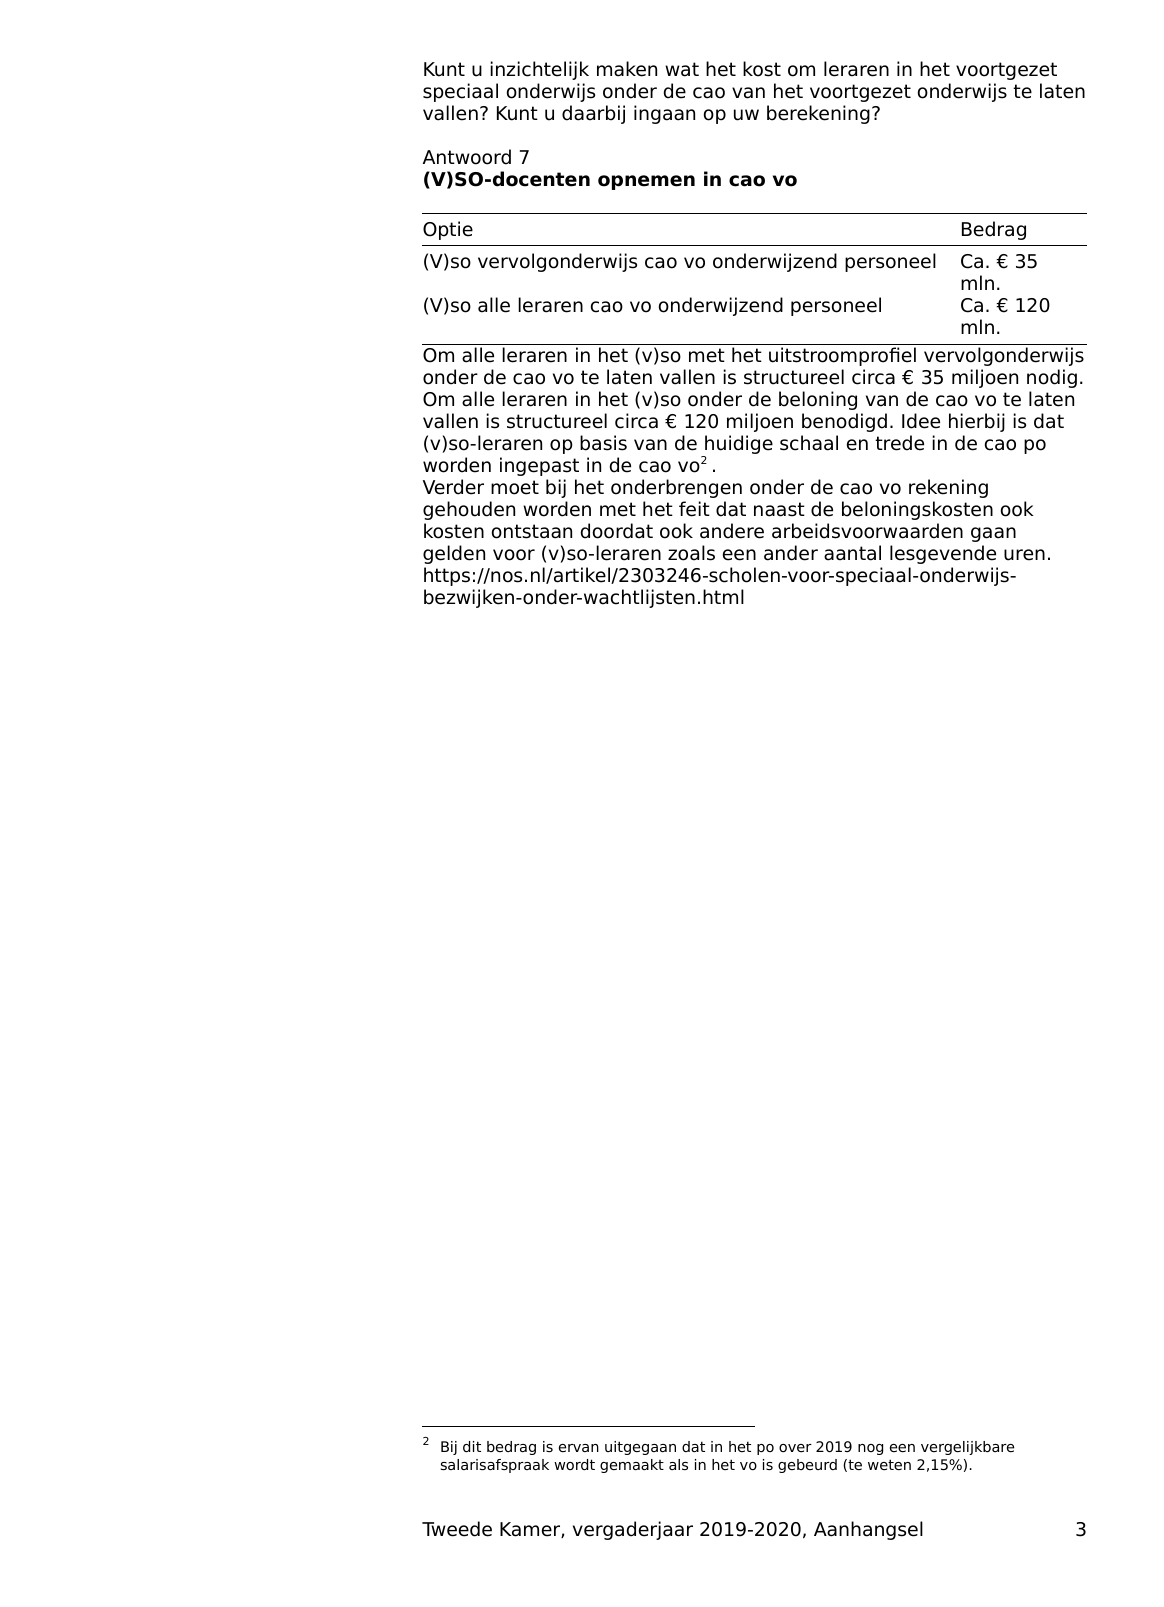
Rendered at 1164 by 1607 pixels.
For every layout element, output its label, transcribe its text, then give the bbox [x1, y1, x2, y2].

text Verder moet bij het onderbrengen onder de cao vo rekening gehouden worden met het feit dat naast de beloningskosten ook kosten ontstaan doordat ook andere arbeidsvoorwaarden gaan gelden voor (v)so-leraren zoals een ander aantal lesgevende uren. [422, 477, 1087, 564]
table_cell (V)so vervolgonderwijs cao vo onderwijzend personeel [422, 246, 954, 295]
text Bij dit bedrag is ervan uitgegaan dat in het po over 2019 nog een vergelijkbare salarisafspraak wordt gemaakt als in het vo is gebeurd (te weten 2,15%). [422, 1435, 1087, 1474]
text Antwoord 7 [422, 147, 1087, 169]
text https://nos.nl/artikel/2303246-scholen-voor-speciaal-onderwijs-bezwijken-onder-wachtlijsten.html [422, 564, 1087, 608]
table_cell (V)so alle leraren cao vo onderwijzend personeel [422, 295, 954, 344]
table_cell Ca. € 35 mln. [954, 246, 1087, 295]
table_header Optie [422, 214, 954, 245]
table_cell Ca. € 120 mln. [954, 295, 1087, 344]
text Kunt u inzichtelijk maken wat het kost om leraren in het voortgezet speciaal onderwijs onder de cao van het voortgezet onderwijs te laten vallen? Kunt u daarbij ingaan op uw berekening? [422, 59, 1087, 125]
text (V)SO-docenten opnemen in cao vo [422, 169, 1087, 191]
text Om alle leraren in het (v)so met het uitstroomprofiel vervolgonderwijs onder de cao vo te laten vallen is structureel circa € 35 miljoen nodig. Om alle leraren in het (v)so onder de beloning van de cao vo te laten vallen is structureel circa € 120 miljoen benodigd. Idee hierbij is dat (v)so-leraren op basis van de huidige schaal en trede in de cao po worden ingepast in de cao vo. [422, 345, 1087, 477]
table_header Bedrag [954, 214, 1087, 245]
